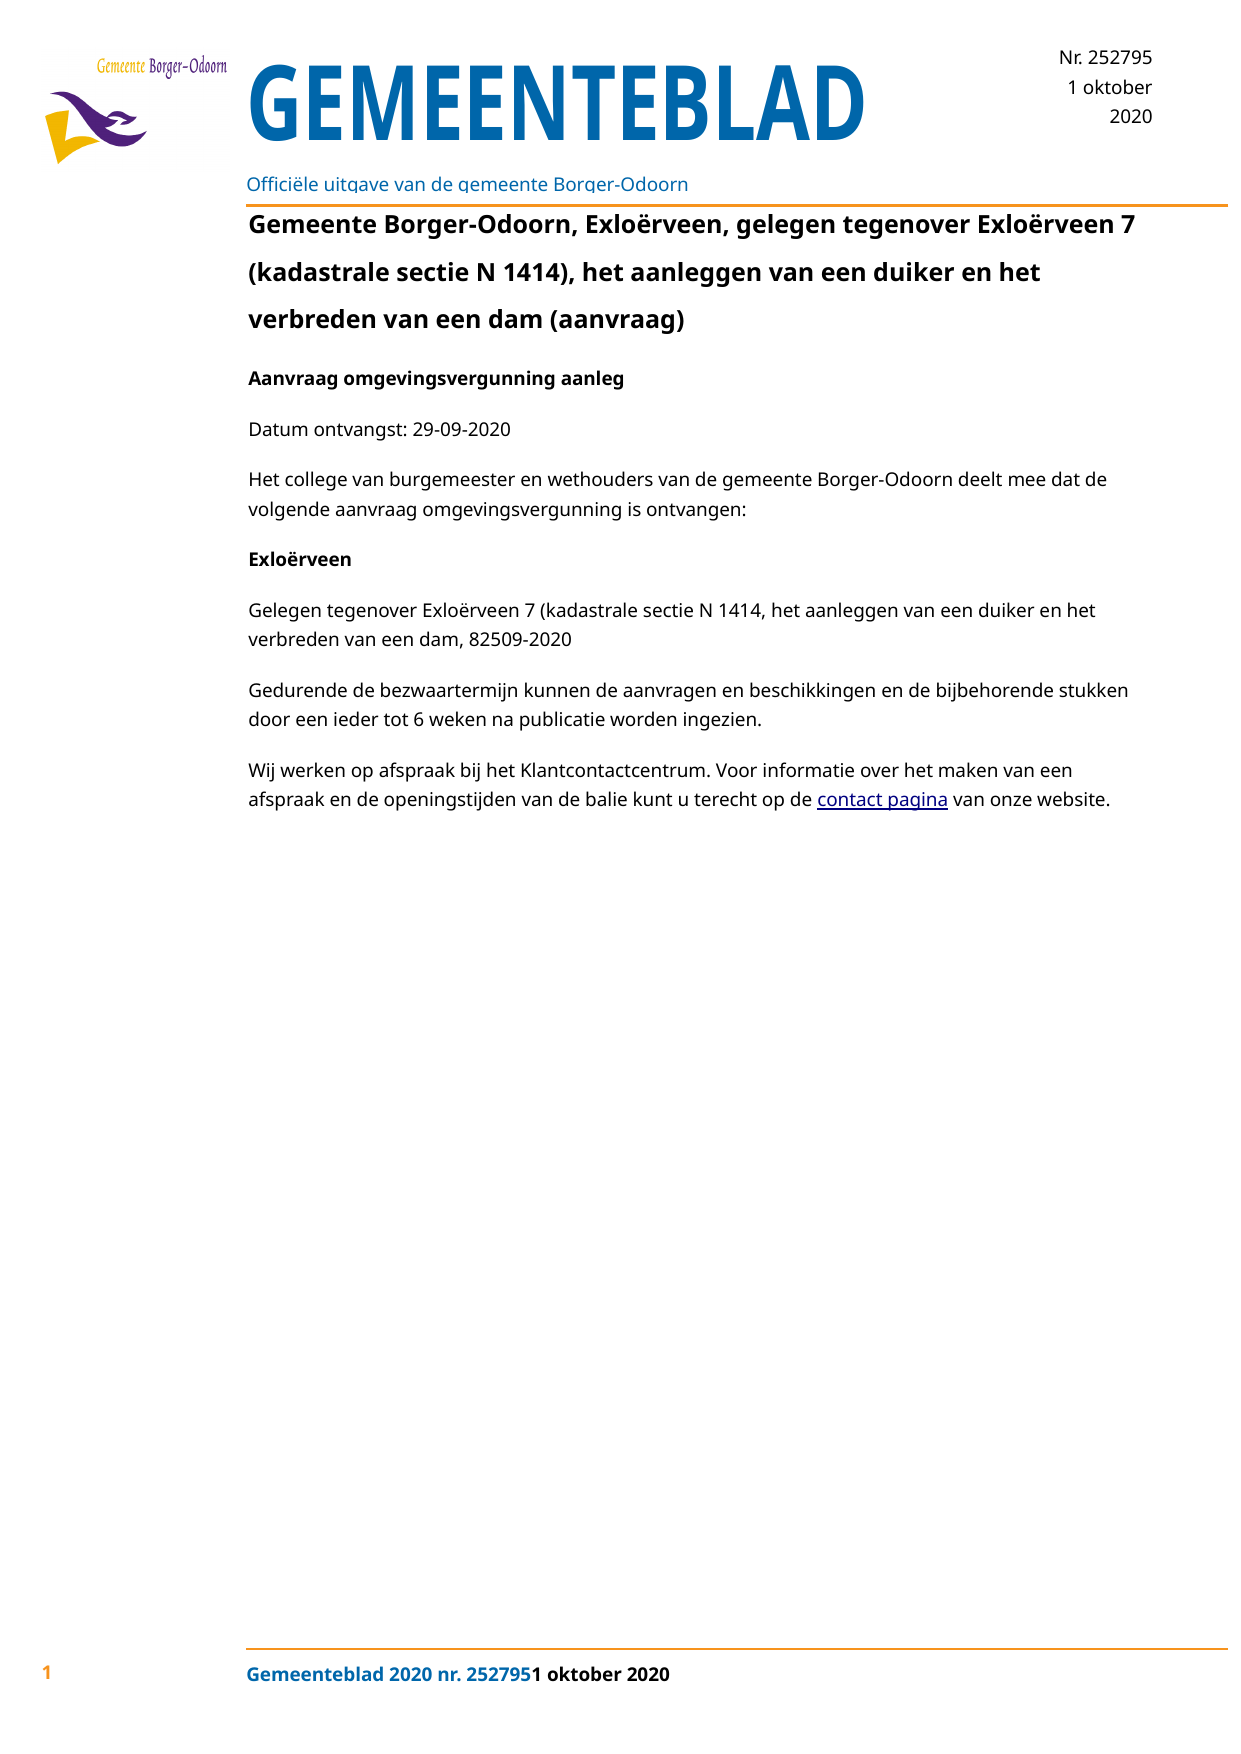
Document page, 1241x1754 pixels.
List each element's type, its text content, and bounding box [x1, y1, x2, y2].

text Exloërveen [248, 546, 1152, 572]
text Gedurende de bezwaartermijn kunnen de aanvragen en beschikkingen en de bijbehorende stukken door een ieder tot 6 weken na publicatie worden ingezien. [248, 677, 1152, 732]
text Gemeente Borger-Odoorn, Exloërveen, gelegen tegenover Exloërveen 7 (kadastrale sectie N 1414), het aanleggen van een duiker en het verbreden van een dam (aanvraag) [248, 207, 1152, 336]
text Datum ontvangst: 29-09-2020 [248, 416, 1152, 442]
text Wij werken op afspraak bij het Klantcontactcentrum. Voor informatie over het maken van een afspraak en de openingstijden van de balie kunt u terecht op de contact pagina van onze website. [248, 757, 1152, 812]
picture [41, 47, 231, 172]
text Gelegen tegenover Exloërveen 7 (kadastrale sectie N 1414, het aanleggen van een duiker en het verbreden van een dam, 82509-2020 [248, 597, 1152, 652]
text Aanvraag omgevingsvergunning aanleg [248, 366, 1152, 391]
text Het college van burgemeester en wethouders van de gemeente Borger-Odoorn deelt mee dat de volgende aanvraag omgevingsvergunning is ontvangen: [248, 466, 1152, 522]
